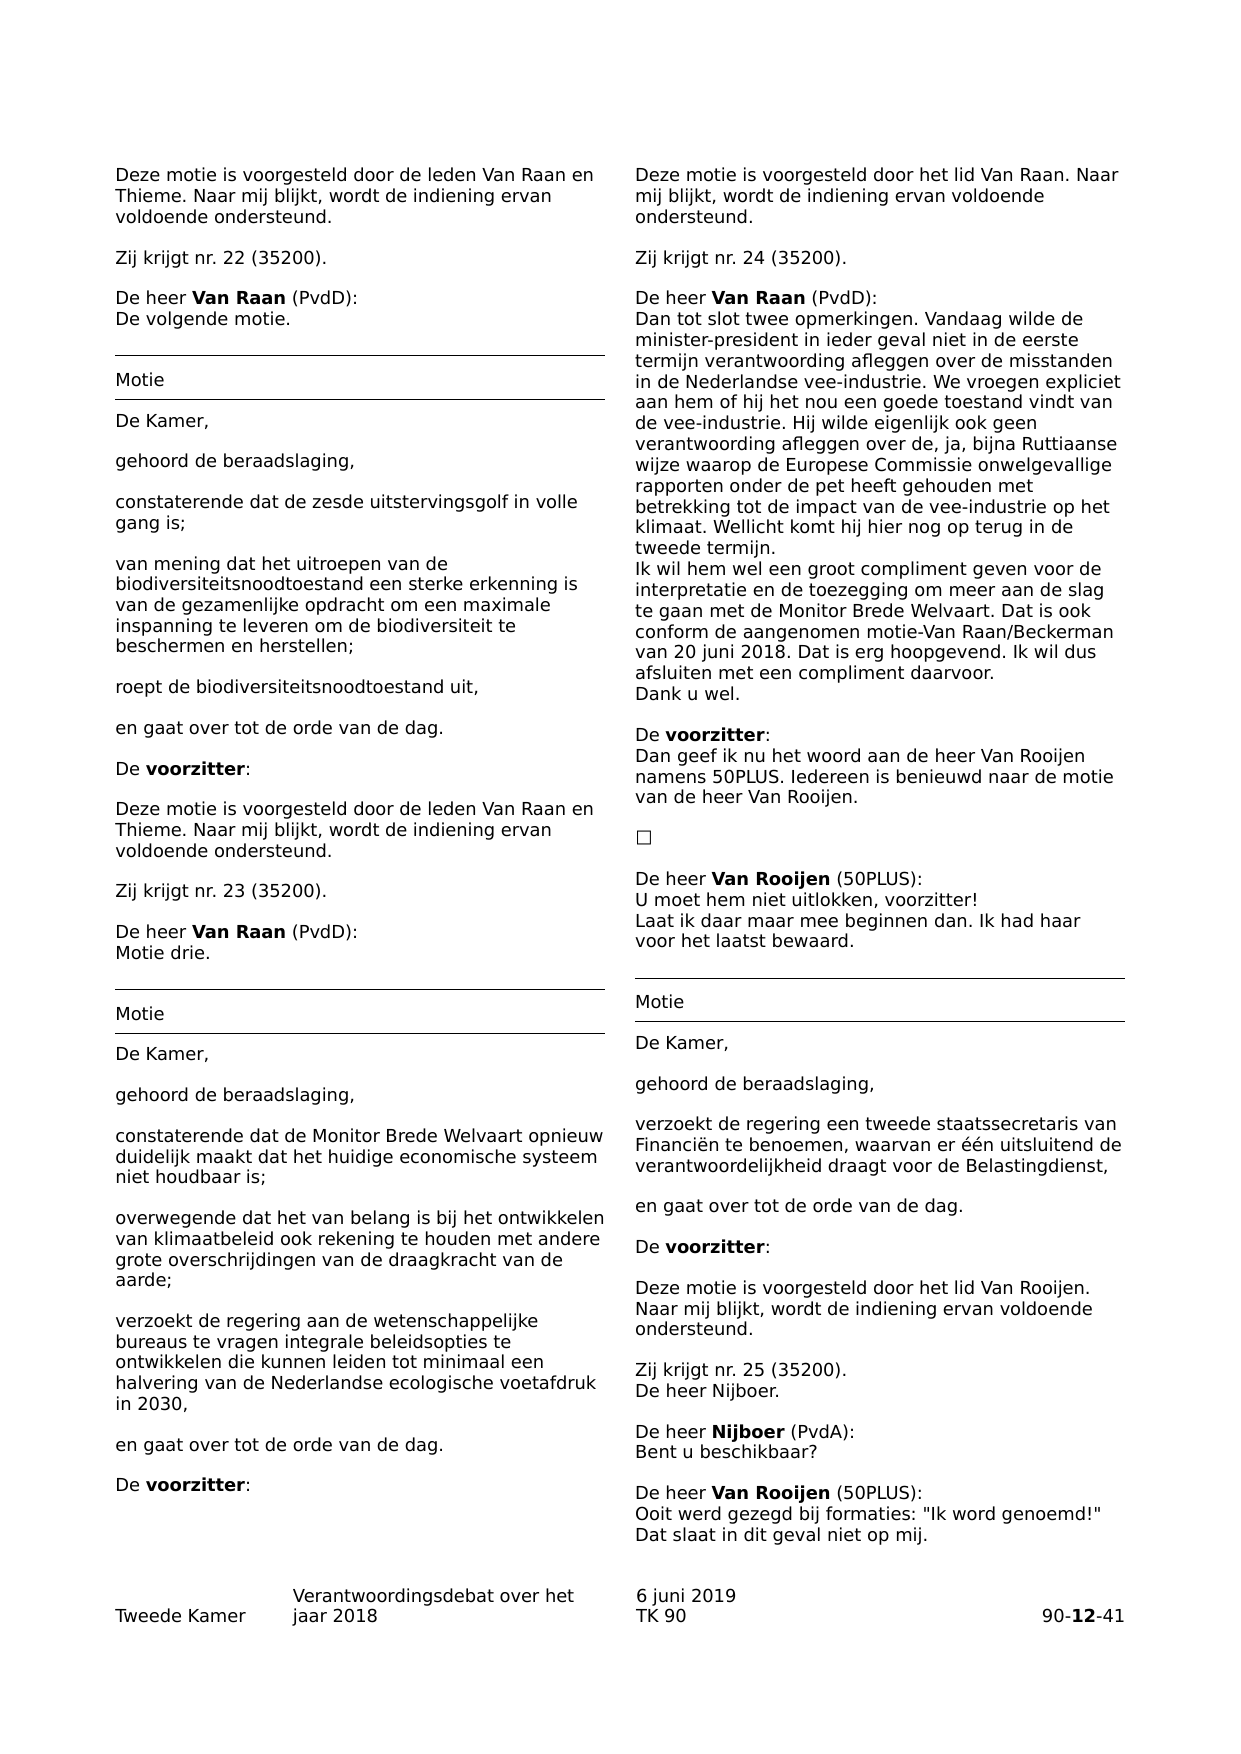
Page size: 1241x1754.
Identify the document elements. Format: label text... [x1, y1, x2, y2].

text Deze motie is voorgesteld door het lid Van Rooijen. Naar mij blijkt, wordt de indiening ervan voldoende ondersteund. [635, 1278, 1125, 1340]
text Deze motie is voorgesteld door de leden Van Raan en Thieme. Naar mij blijkt, wordt de indiening ervan voldoende ondersteund. [115, 799, 605, 861]
text Dank u wel. [635, 684, 1125, 705]
text De voorzitter: [635, 1237, 1125, 1258]
text constaterende dat de Monitor Brede Welvaart opnieuw duidelijk maakt dat het huidige economische systeem niet houdbaar is; [115, 1126, 605, 1188]
text Zij krijgt nr. 22 (35200). [115, 247, 605, 268]
text De voorzitter: [115, 758, 605, 779]
text De volgende motie. [115, 309, 605, 330]
text gehoord de beraadslaging, [115, 451, 605, 472]
text De heer Nijboer. [635, 1381, 1125, 1401]
text Motie [115, 1003, 605, 1024]
text roept de biodiversiteitsnoodtoestand uit, [115, 677, 605, 698]
text en gaat over tot de orde van de dag. [115, 1434, 605, 1455]
text Motie [635, 992, 1125, 1013]
text en gaat over tot de orde van de dag. [635, 1196, 1125, 1217]
text De heer Van Raan (PvdD): [115, 288, 605, 309]
text van mening dat het uitroepen van de biodiversiteitsnoodtoestand een sterke erkenning is van de gezamenlijke opdracht om een maximale inspanning te leveren om de biodiversiteit te beschermen en herstellen; [115, 553, 605, 657]
text U moet hem niet uitlokken, voorzitter! [635, 889, 1125, 910]
text Motie [115, 370, 605, 390]
text gehoord de beraadslaging, [115, 1085, 605, 1106]
text en gaat over tot de orde van de dag. [115, 718, 605, 738]
text Ooit werd gezegd bij formaties: "Ik word genoemd!" Dat slaat in dit geval niet op mij. [635, 1504, 1125, 1545]
text Bent u beschikbaar? [635, 1442, 1125, 1463]
text Ik wil hem wel een groot compliment geven voor de interpretatie en de toezegging om meer aan de slag te gaan met de Monitor Brede Welvaart. Dat is ook conform de aangenomen motie-Van Raan/Beckerman van 20 juni 2018. Dat is erg hoopgevend. Ik wil dus afsluiten met een compliment daarvoor. [635, 559, 1125, 684]
text Dan tot slot twee opmerkingen. Vandaag wilde de minister-president in ieder geval niet in de eerste termijn verantwoording afleggen over de misstanden in de Nederlandse vee-industrie. We vroegen expliciet aan hem of hij het nou een goede toestand vindt van de vee-industrie. Hij wilde eigenlijk ook geen verantwoording afleggen over de, ja, bijna Ruttiaanse wijze waarop de Europese Commissie onwelgevallige rapporten onder de pet heeft gehouden met betrekking tot de impact van de vee-industrie op het klimaat. Wellicht komt hij hier nog op terug in de tweede termijn. [635, 309, 1125, 559]
text De heer Van Rooijen (50PLUS): [635, 869, 1125, 889]
text constaterende dat de zesde uitstervingsgolf in volle gang is; [115, 492, 605, 533]
text verzoekt de regering een tweede staatssecretaris van Financiën te benoemen, waarvan er één uitsluitend de verantwoordelijkheid draagt voor de Belastingdienst, [635, 1114, 1125, 1176]
text De Kamer, [115, 410, 605, 431]
text Zij krijgt nr. 25 (35200). [635, 1360, 1125, 1381]
text De Kamer, [635, 1033, 1125, 1053]
text De voorzitter: [115, 1475, 605, 1496]
text Laat ik daar maar mee beginnen dan. Ik had haar voor het laatst bewaard. [635, 910, 1125, 952]
text overwegende dat het van belang is bij het ontwikkelen van klimaatbeleid ook rekening te houden met andere grote overschrijdingen van de draagkracht van de aarde; [115, 1208, 605, 1291]
text De voorzitter: [635, 725, 1125, 746]
text gehoord de beraadslaging, [635, 1073, 1125, 1094]
text Motie drie. [115, 943, 605, 964]
text verzoekt de regering aan de wetenschappelijke bureaus te vragen integrale beleidsopties te ontwikkelen die kunnen leiden tot minimaal een halvering van de Nederlandse ecologische voetafdruk in 2030, [115, 1311, 605, 1414]
text ⬜ [635, 828, 1125, 849]
text De heer Van Rooijen (50PLUS): [635, 1483, 1125, 1504]
text De heer Van Raan (PvdD): [115, 922, 605, 943]
text De Kamer, [115, 1044, 605, 1065]
text Zij krijgt nr. 24 (35200). [635, 247, 1125, 268]
text De heer Van Raan (PvdD): [635, 288, 1125, 309]
text Deze motie is voorgesteld door de leden Van Raan en Thieme. Naar mij blijkt, wordt de indiening ervan voldoende ondersteund. [115, 165, 605, 227]
text Dan geef ik nu het woord aan de heer Van Rooijen namens 50PLUS. Iedereen is benieuwd naar de motie van de heer Van Rooijen. [635, 746, 1125, 808]
text Deze motie is voorgesteld door het lid Van Raan. Naar mij blijkt, wordt de indiening ervan voldoende ondersteund. [635, 165, 1125, 227]
text De heer Nijboer (PvdA): [635, 1421, 1125, 1442]
text Zij krijgt nr. 23 (35200). [115, 881, 605, 902]
